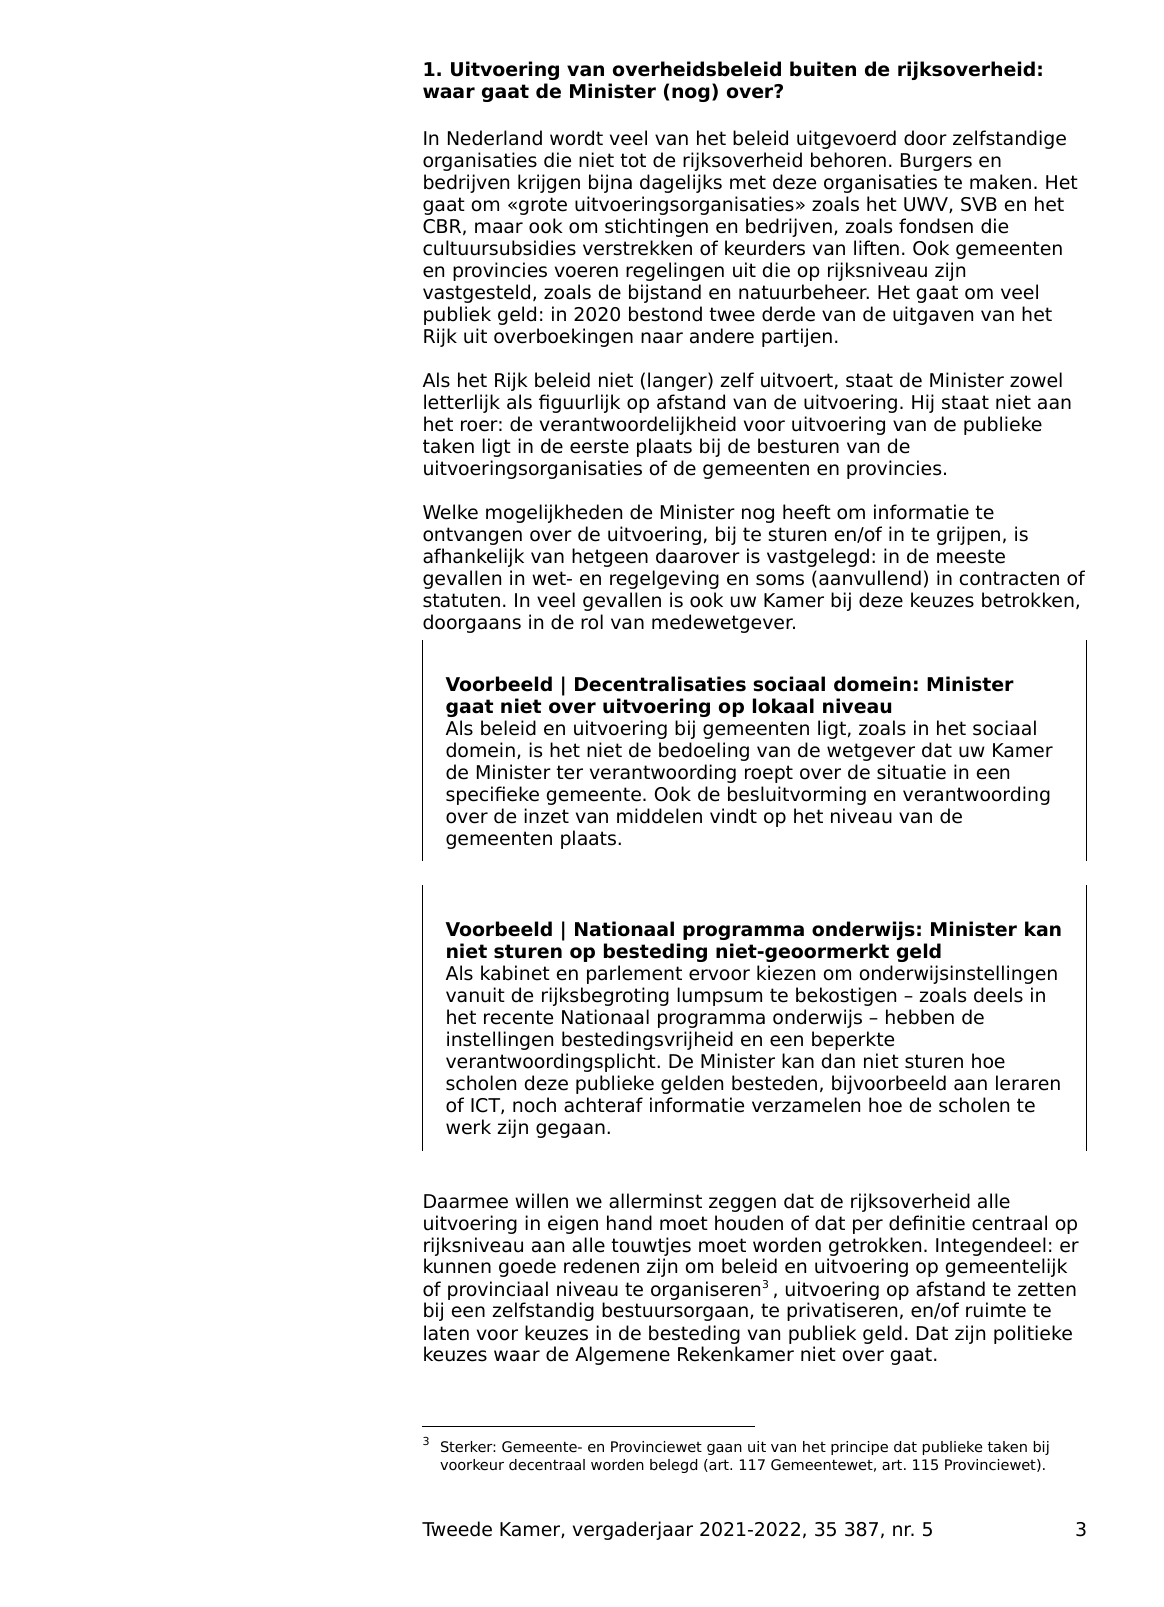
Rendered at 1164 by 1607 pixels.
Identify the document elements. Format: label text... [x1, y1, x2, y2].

table_header Voorbeeld | Nationaal programma onderwijs: Minister kan niet sturen op besteding niet-geoormerkt geld Als kabinet en parlement ervoor kiezen om onderwijsinstellingen vanuit de rijksbegroting lumpsum te bekostigen – zoals deels in het recente Nationaal programma onderwijs – hebben de instellingen bestedingsvrijheid en een beperkte verantwoordingsplicht. De Minister kan dan niet sturen hoe scholen deze publieke gelden besteden, bijvoorbeeld aan leraren of ICT, noch achteraf informatie verzamelen hoe de scholen te werk zijn gegaan. [423, 885, 1086, 1151]
text Sterker: Gemeente- en Provinciewet gaan uit van het principe dat publieke taken bij voorkeur decentraal worden belegd (art. 117 Gemeentewet, art. 115 Provinciewet). [422, 1435, 1087, 1474]
table_header Voorbeeld | Decentralisaties sociaal domein: Minister gaat niet over uitvoering op lokaal niveau Als beleid en uitvoering bij gemeenten ligt, zoals in het sociaal domein, is het niet de bedoeling van de wetgever dat uw Kamer de Minister ter verantwoording roept over de situatie in een specifieke gemeente. Ook de besluitvorming en verantwoording over de inzet van middelen vindt op het niveau van de gemeenten plaats. [423, 640, 1086, 861]
subtitle 1. Uitvoering van overheidsbeleid buiten de rijksoverheid: waar gaat de Minister (nog) over? [422, 59, 1087, 103]
text Daarmee willen we allerminst zeggen dat de rijksoverheid alle uitvoering in eigen hand moet houden of dat per definitie centraal op rijksniveau aan alle touwtjes moet worden getrokken. Integendeel: er kunnen goede redenen zijn om beleid en uitvoering op gemeentelijk of provinciaal niveau te organiseren, uitvoering op afstand te zetten bij een zelfstandig bestuursorgaan, te privatiseren, en/of ruimte te laten voor keuzes in de besteding van publiek geld. Dat zijn politieke keuzes waar de Algemene Rekenkamer niet over gaat. [422, 1191, 1087, 1366]
text In Nederland wordt veel van het beleid uitgevoerd door zelfstandige organisaties die niet tot de rijksoverheid behoren. Burgers en bedrijven krijgen bijna dagelijks met deze organisaties te maken. Het gaat om «grote uitvoeringsorganisaties» zoals het UWV, SVB en het CBR, maar ook om stichtingen en bedrijven, zoals fondsen die cultuursubsidies verstrekken of keurders van liften. Ook gemeenten en provincies voeren regelingen uit die op rijksniveau zijn vastgesteld, zoals de bijstand en natuurbeheer. Het gaat om veel publiek geld: in 2020 bestond twee derde van de uitgaven van het Rijk uit overboekingen naar andere partijen. [422, 128, 1087, 348]
text Welke mogelijkheden de Minister nog heeft om informatie te ontvangen over de uitvoering, bij te sturen en/of in te grijpen, is afhankelijk van hetgeen daarover is vastgelegd: in de meeste gevallen in wet- en regelgeving en soms (aanvullend) in contracten of statuten. In veel gevallen is ook uw Kamer bij deze keuzes betrokken, doorgaans in de rol van medewetgever. [422, 502, 1087, 634]
text Als het Rijk beleid niet (langer) zelf uitvoert, staat de Minister zowel letterlijk als figuurlijk op afstand van de uitvoering. Hij staat niet aan het roer: de verantwoordelijkheid voor uitvoering van de publieke taken ligt in de eerste plaats bij de besturen van de uitvoeringsorganisaties of de gemeenten en provincies. [422, 370, 1087, 480]
